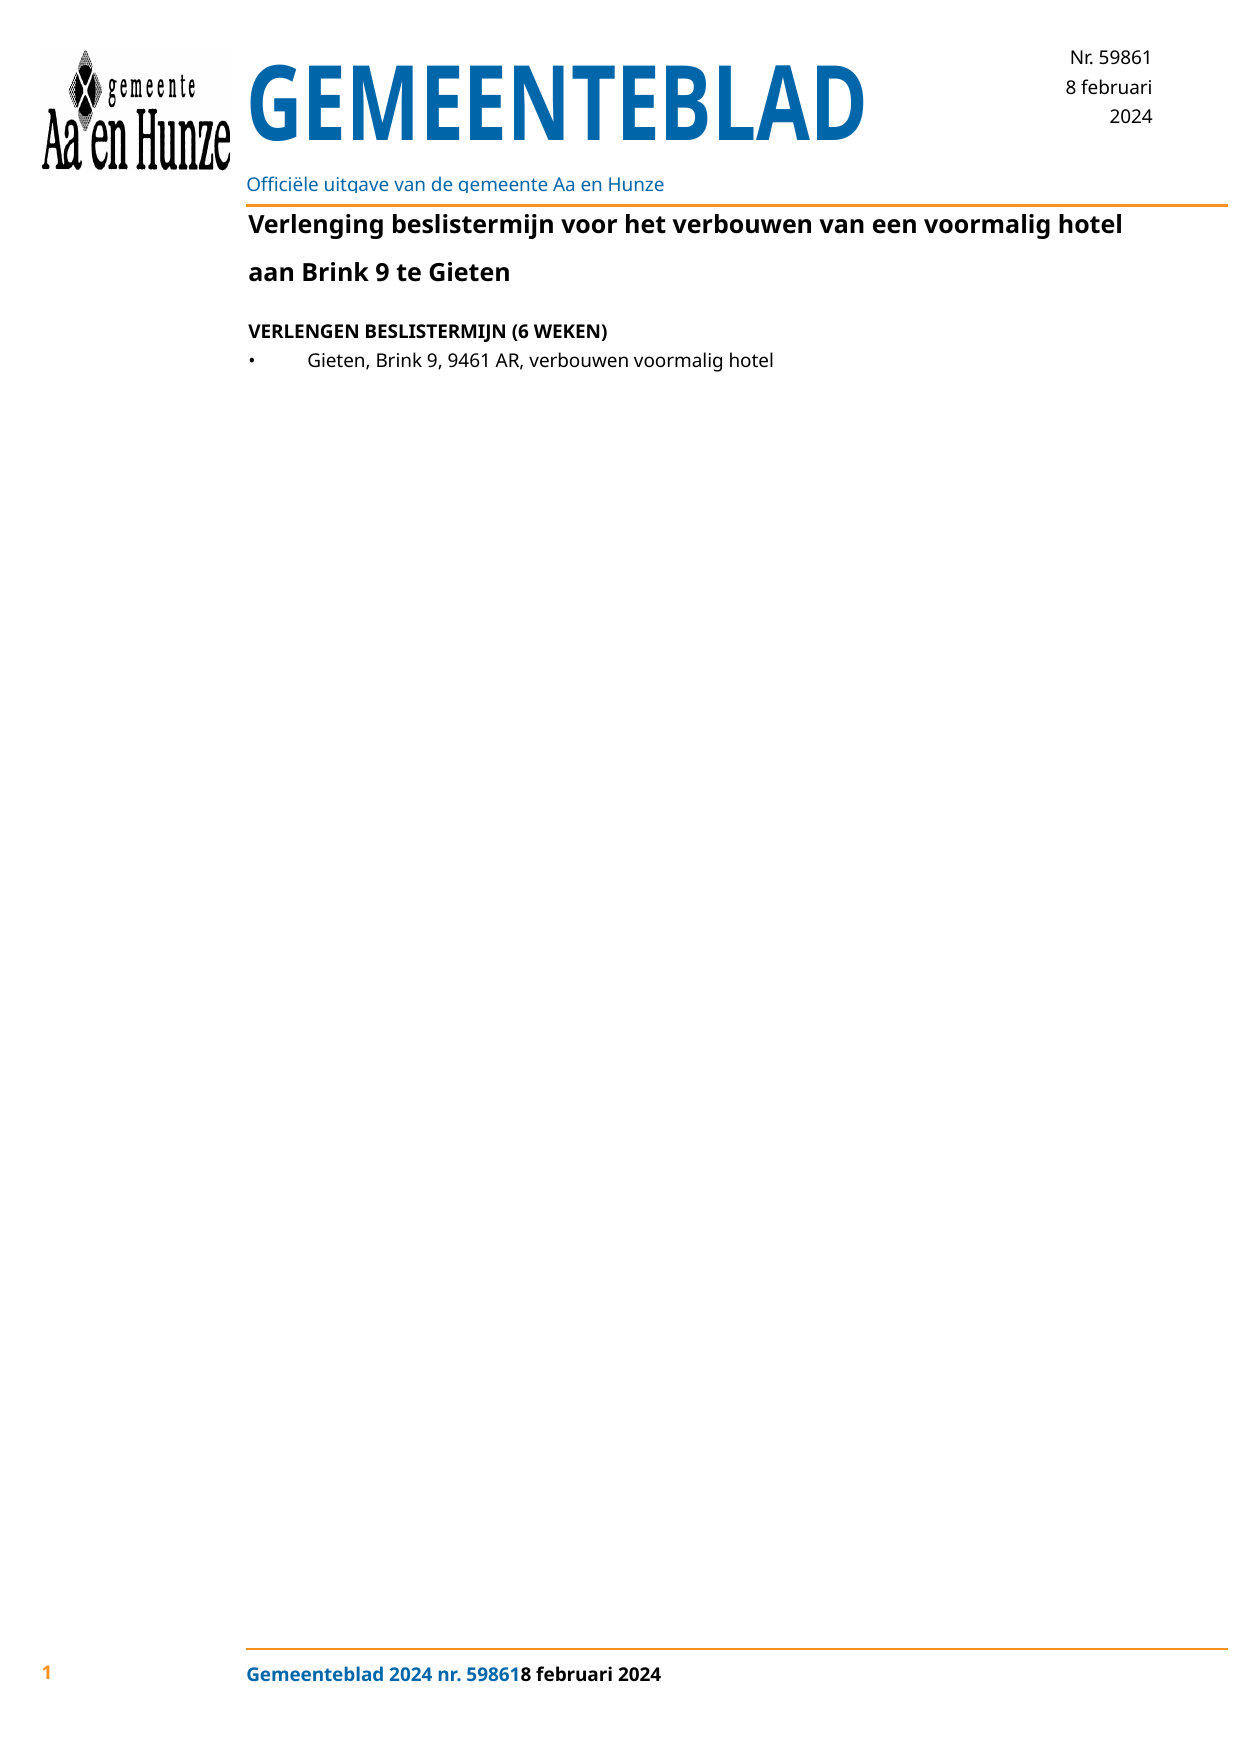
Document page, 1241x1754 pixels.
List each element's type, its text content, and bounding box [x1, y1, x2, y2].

list Gieten, Brink 9, 9461 AR, verbouwen voormalig hotel [248, 347, 1152, 373]
picture [41, 47, 231, 172]
text Verlenging beslistermijn voor het verbouwen van een voormalig hotel aan Brink 9 te Gieten [248, 207, 1152, 288]
text VERLENGEN BESLISTERMIJN (6 WEKEN) [248, 318, 1152, 344]
